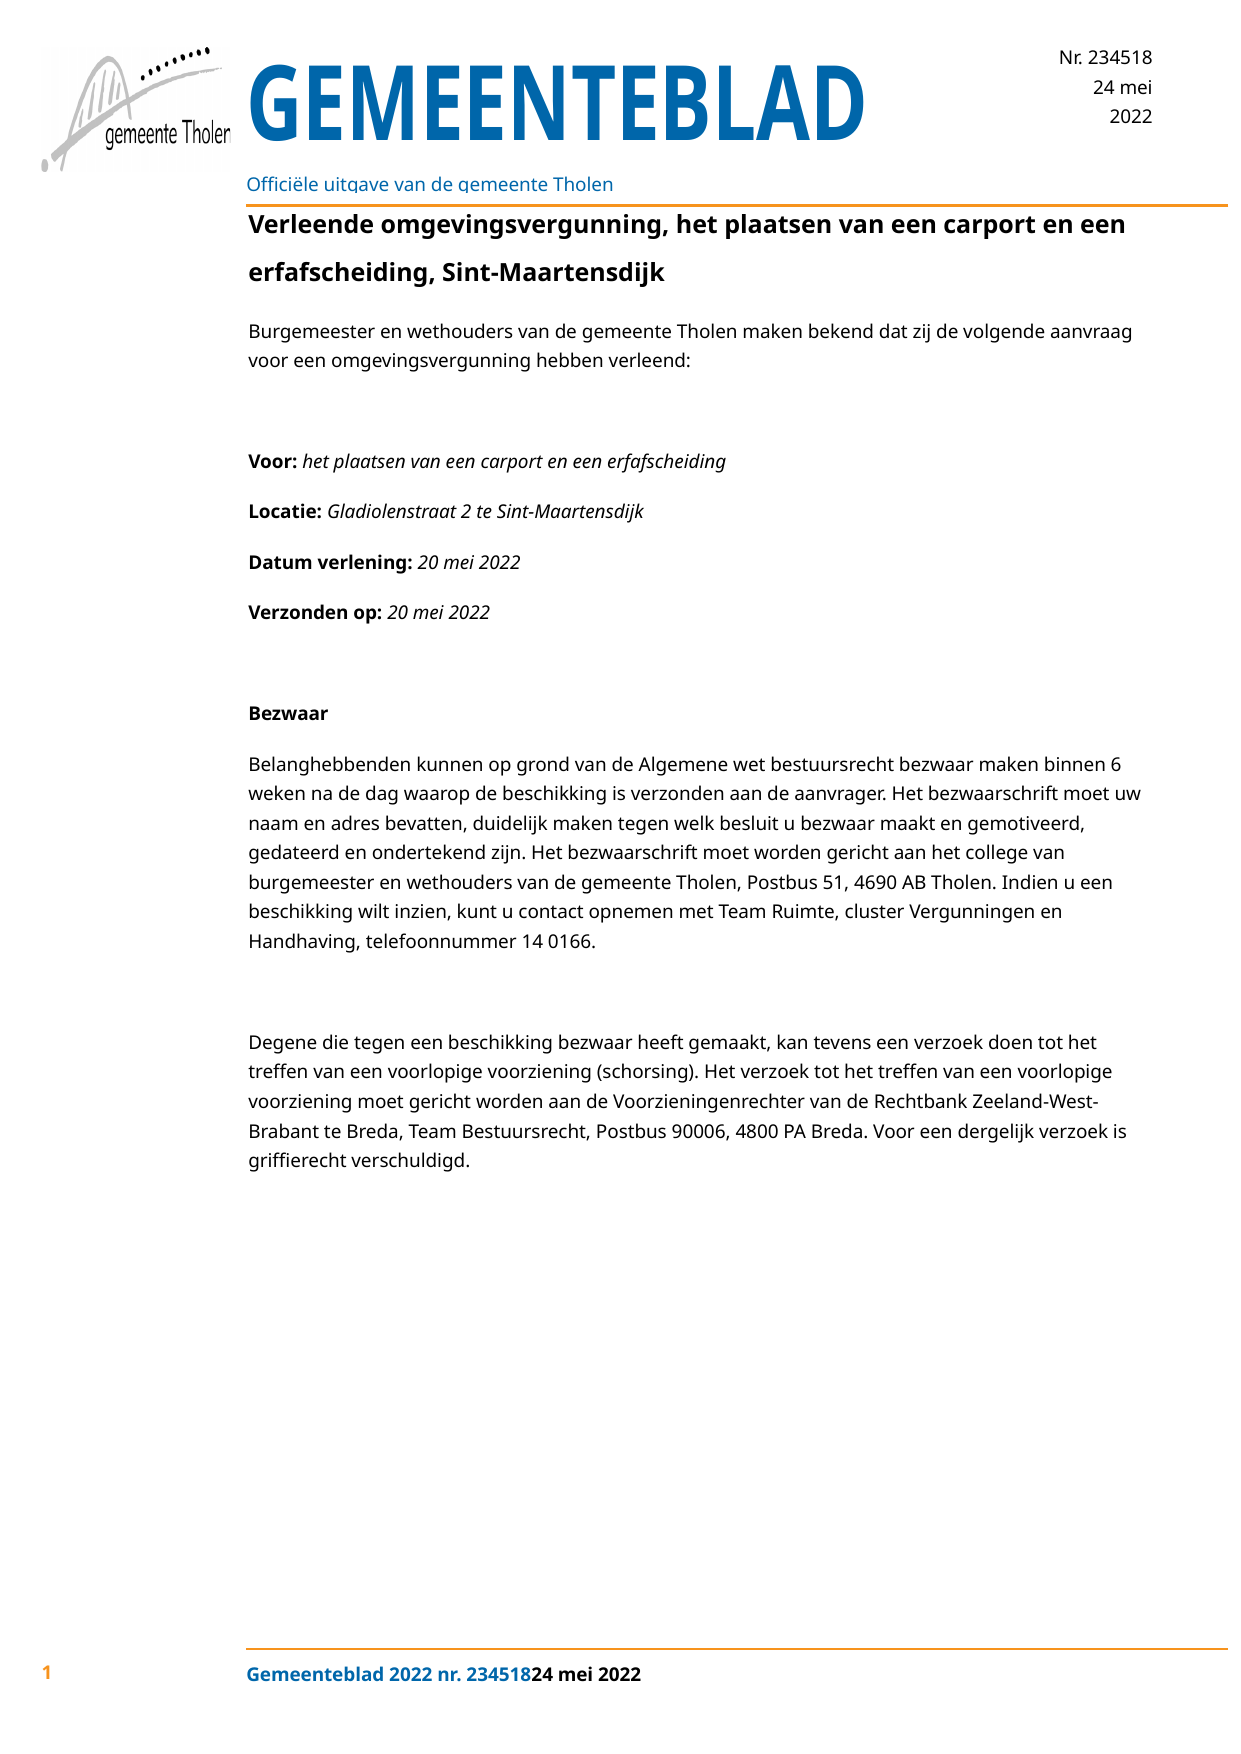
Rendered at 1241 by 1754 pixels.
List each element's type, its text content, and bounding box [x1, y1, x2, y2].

text Bezwaar [248, 700, 1152, 726]
text Burgemeester en wethouders van de gemeente Tholen maken bekend dat zij de volgende aanvraag voor een omgevingsvergunning hebben verleend: [248, 318, 1152, 373]
text Datum verlening: 20 mei 2022 [248, 549, 1152, 575]
text Voor: het plaatsen van een carport en een erfafscheiding [248, 448, 1152, 474]
text Belanghebbenden kunnen op grond van de Algemene wet bestuursrecht bezwaar maken binnen 6 weken na de dag waarop de beschikking is verzonden aan de aanvrager. Het bezwaarschrift moet uw naam en adres bevatten, duidelijk maken tegen welk besluit u bezwaar maakt en gemotiveerd, gedateerd en ondertekend zijn. Het bezwaarschrift moet worden gericht aan het college van burgemeester en wethouders van de gemeente Tholen, Postbus 51, 4690 AB Tholen. Indien u een beschikking wilt inzien, kunt u contact opnemen met Team Ruimte, cluster Vergunningen en Handhaving, telefoonnummer 14 0166. [248, 751, 1152, 954]
picture [41, 47, 231, 172]
text Degene die tegen een beschikking bezwaar heeft gemaakt, kan tevens een verzoek doen tot het treffen van een voorlopige voorziening (schorsing). Het verzoek tot het treffen van een voorlopige voorziening moet gericht worden aan de Voorzieningenrechter van de Rechtbank Zeeland-West-Brabant te Breda, Team Bestuursrecht, Postbus 90006, 4800 PA Breda. Voor een dergelijk verzoek is griffierecht verschuldigd. [248, 1029, 1152, 1173]
text Verzonden op: 20 mei 2022 [248, 599, 1152, 625]
text Locatie: Gladiolenstraat 2 te Sint-Maartensdijk [248, 499, 1152, 524]
text Verleende omgevingsvergunning, het plaatsen van een carport en een erfafscheiding, Sint-Maartensdijk [248, 207, 1152, 288]
